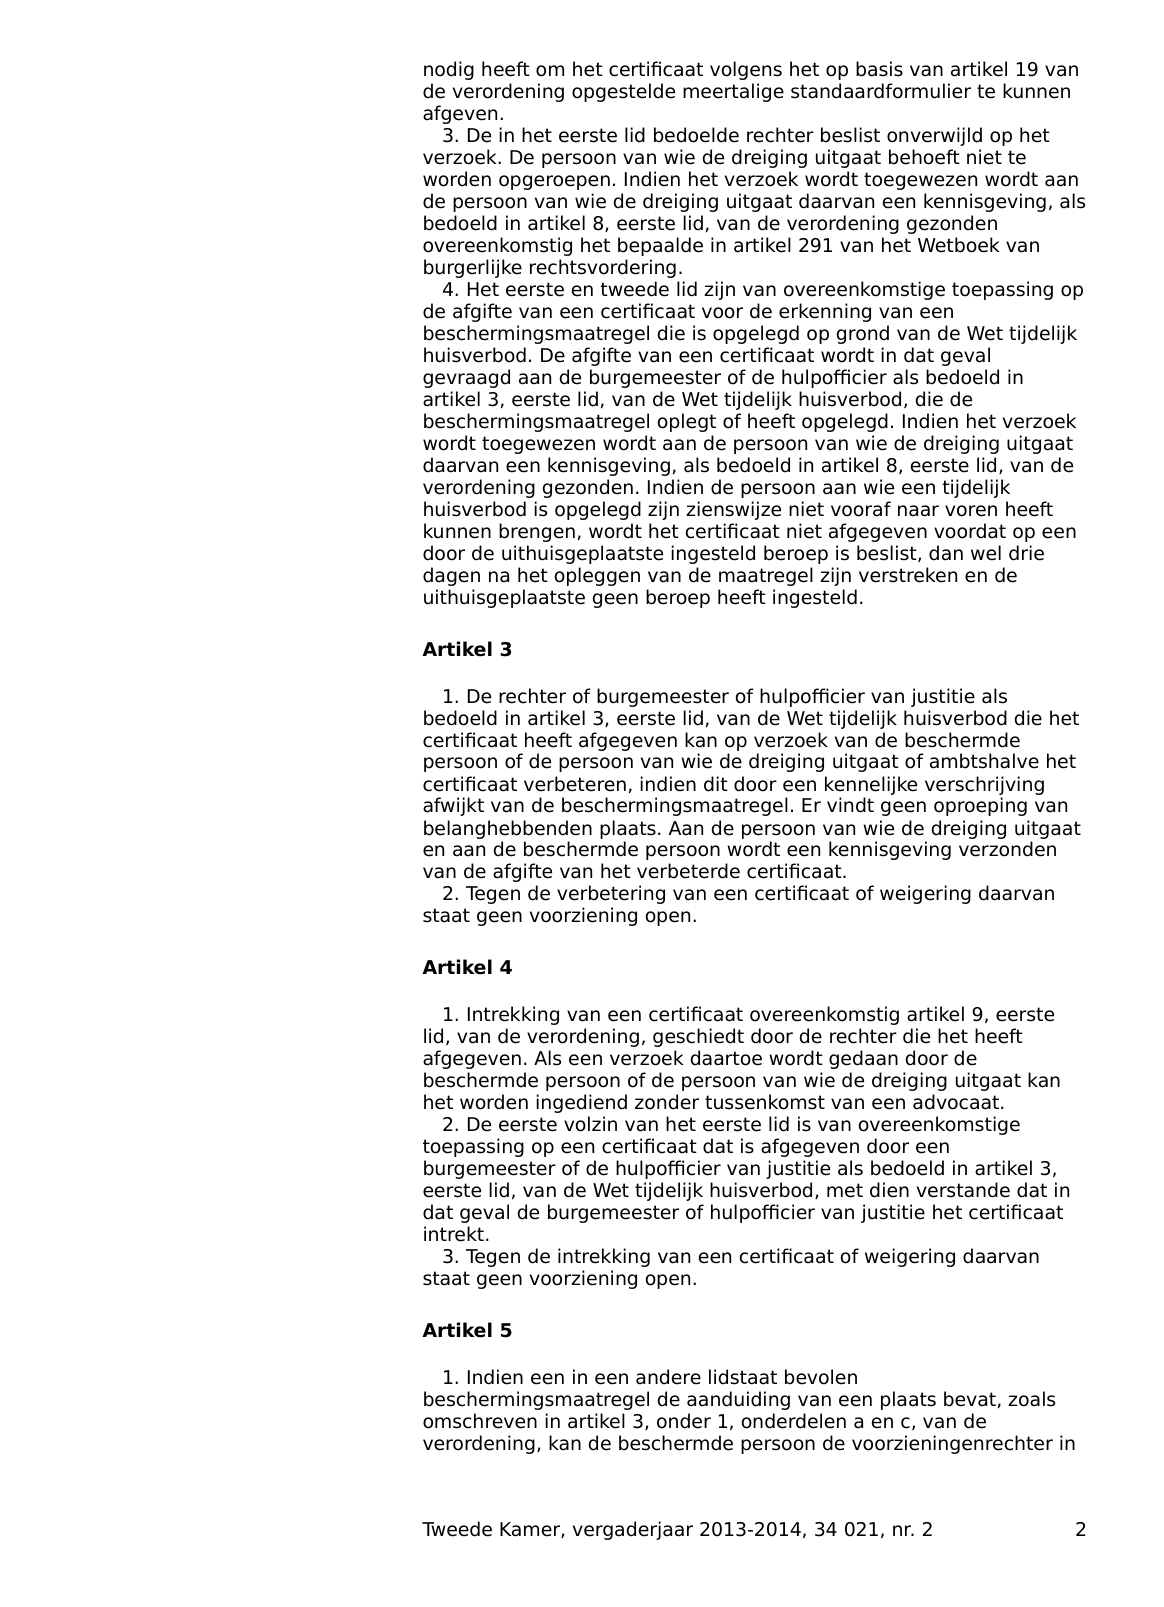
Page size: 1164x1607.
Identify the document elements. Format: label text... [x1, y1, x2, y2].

text 3. De in het eerste lid bedoelde rechter beslist onverwijld op het verzoek. De persoon van wie de dreiging uitgaat behoeft niet te worden opgeroepen. Indien het verzoek wordt toegewezen wordt aan de persoon van wie de dreiging uitgaat daarvan een kennisgeving, als bedoeld in artikel 8, eerste lid, van de verordening gezonden overeenkomstig het bepaalde in artikel 291 van het Wetboek van burgerlijke rechtsvordering. [422, 125, 1087, 279]
text 2. De eerste volzin van het eerste lid is van overeenkomstige toepassing op een certificaat dat is afgegeven door een burgemeester of de hulpofficier van justitie als bedoeld in artikel 3, eerste lid, van de Wet tijdelijk huisverbod, met dien verstande dat in dat geval de burgemeester of hulpofficier van justitie het certificaat intrekt. [422, 1114, 1087, 1246]
text 1. Indien een in een andere lidstaat bevolen beschermingsmaatregel de aanduiding van een plaats bevat, zoals omschreven in artikel 3, onder 1, onderdelen a en c, van de verordening, kan de beschermde persoon de voorzieningenrechter in [422, 1367, 1087, 1455]
subtitle Artikel 4 [422, 957, 1087, 979]
text 2. Tegen de verbetering van een certificaat of weigering daarvan staat geen voorziening open. [422, 883, 1087, 927]
text 1. Intrekking van een certificaat overeenkomstig artikel 9, eerste lid, van de verordening, geschiedt door de rechter die het heeft afgegeven. Als een verzoek daartoe wordt gedaan door de beschermde persoon of de persoon van wie de dreiging uitgaat kan het worden ingediend zonder tussenkomst van een advocaat. [422, 1004, 1087, 1114]
text nodig heeft om het certificaat volgens het op basis van artikel 19 van de verordening opgestelde meertalige standaardformulier te kunnen afgeven. [422, 59, 1087, 125]
text 1. De rechter of burgemeester of hulpofficier van justitie als bedoeld in artikel 3, eerste lid, van de Wet tijdelijk huisverbod die het certificaat heeft afgegeven kan op verzoek van de beschermde persoon of de persoon van wie de dreiging uitgaat of ambtshalve het certificaat verbeteren, indien dit door een kennelijke verschrijving afwijkt van de beschermingsmaatregel. Er vindt geen oproeping van belanghebbenden plaats. Aan de persoon van wie de dreiging uitgaat en aan de beschermde persoon wordt een kennisgeving verzonden van de afgifte van het verbeterde certificaat. [422, 686, 1087, 883]
subtitle Artikel 5 [422, 1320, 1087, 1342]
text 4. Het eerste en tweede lid zijn van overeenkomstige toepassing op de afgifte van een certificaat voor de erkenning van een beschermingsmaatregel die is opgelegd op grond van de Wet tijdelijk huisverbod. De afgifte van een certificaat wordt in dat geval gevraagd aan de burgemeester of de hulpofficier als bedoeld in artikel 3, eerste lid, van de Wet tijdelijk huisverbod, die de beschermingsmaatregel oplegt of heeft opgelegd. Indien het verzoek wordt toegewezen wordt aan de persoon van wie de dreiging uitgaat daarvan een kennisgeving, als bedoeld in artikel 8, eerste lid, van de verordening gezonden. Indien de persoon aan wie een tijdelijk huisverbod is opgelegd zijn zienswijze niet vooraf naar voren heeft kunnen brengen, wordt het certificaat niet afgegeven voordat op een door de uithuisgeplaatste ingesteld beroep is beslist, dan wel drie dagen na het opleggen van de maatregel zijn verstreken en de uithuisgeplaatste geen beroep heeft ingesteld. [422, 279, 1087, 608]
subtitle Artikel 3 [422, 638, 1087, 661]
text 3. Tegen de intrekking van een certificaat of weigering daarvan staat geen voorziening open. [422, 1246, 1087, 1290]
